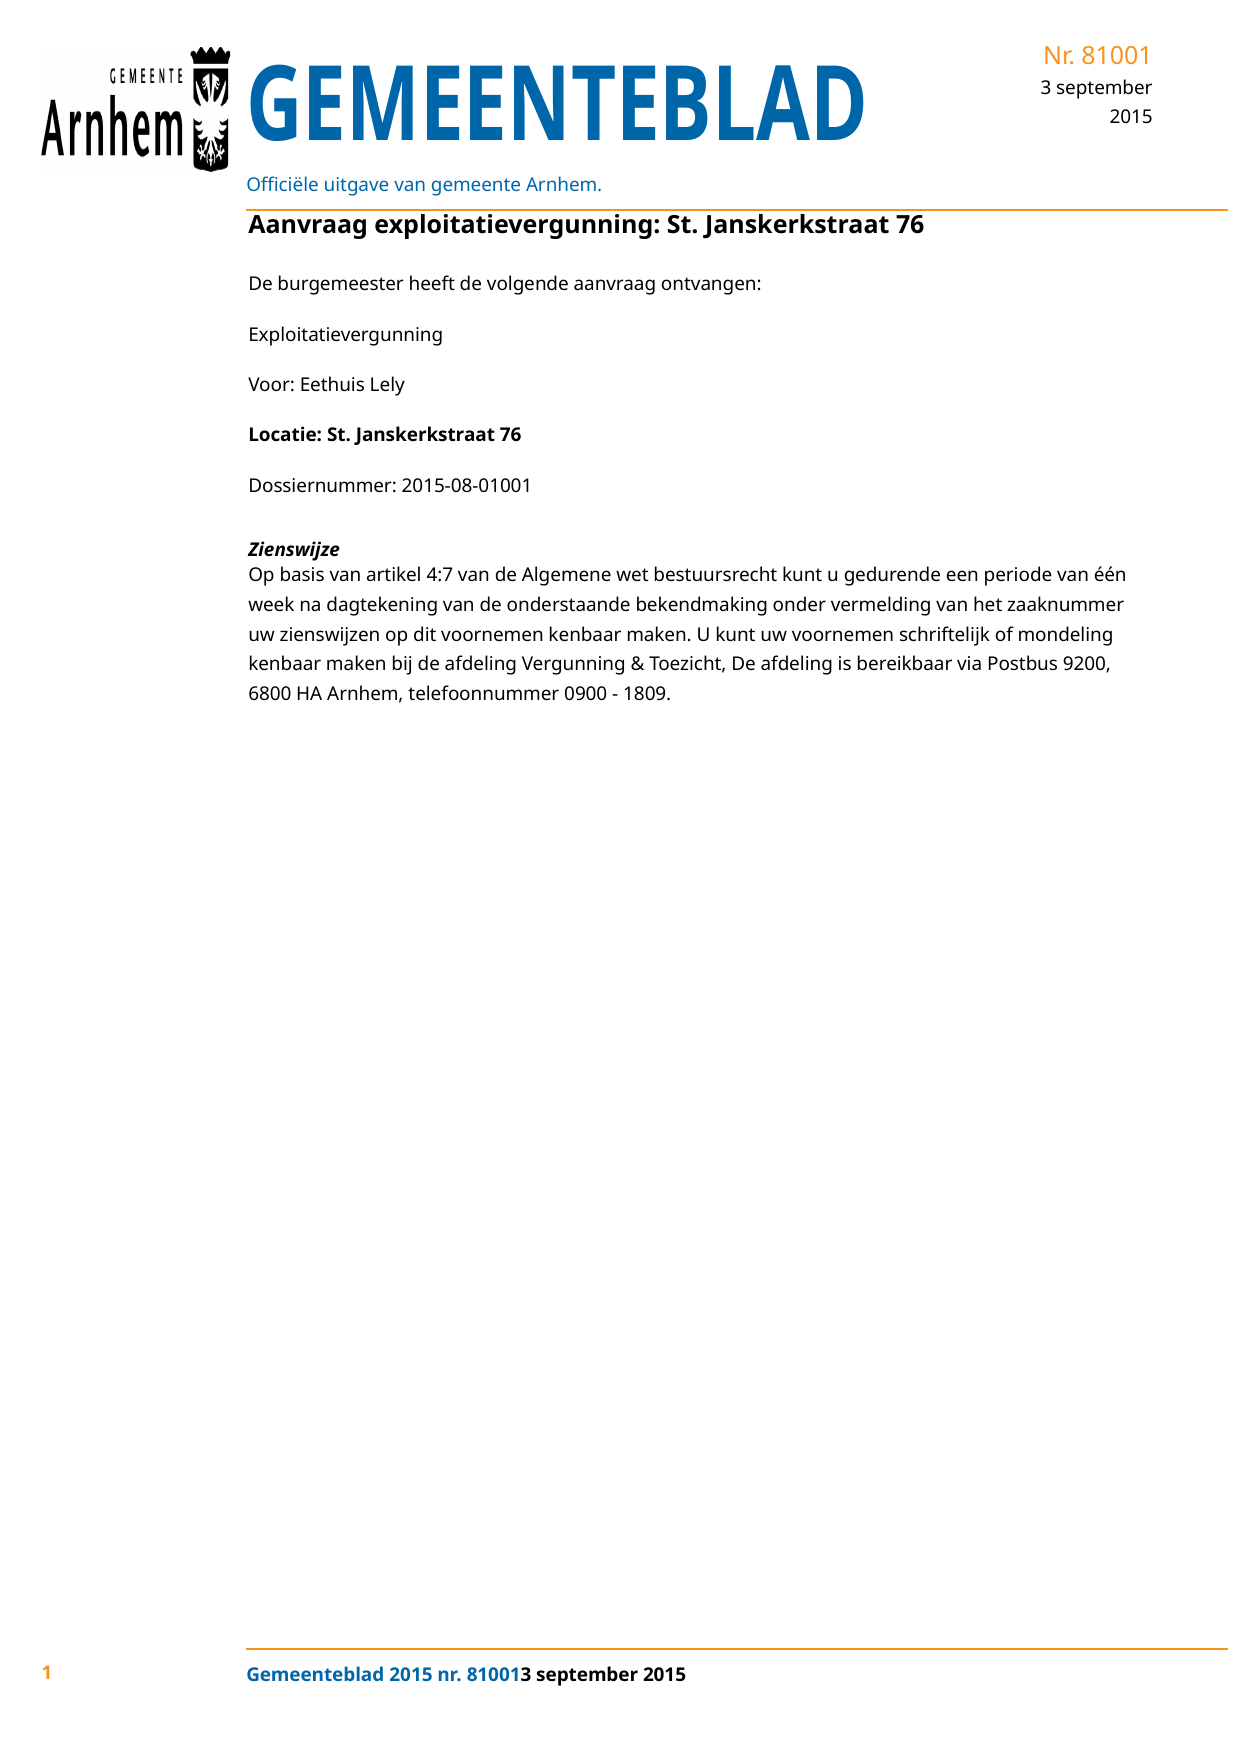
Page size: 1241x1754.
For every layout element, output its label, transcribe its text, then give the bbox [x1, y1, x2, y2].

text Voor: Eethuis Lely [248, 371, 1152, 397]
text Locatie: St. Janskerkstraat 76 [248, 422, 1152, 447]
text De burgemeester heeft de volgende aanvraag ontvangen: [248, 270, 1152, 296]
text Zienswijze [248, 536, 1152, 562]
picture [41, 47, 231, 172]
text Op basis van artikel 4:7 van de Algemene wet bestuursrecht kunt u gedurende een periode van één week na dagtekening van de onderstaande bekendmaking onder vermelding van het zaaknummer uw zienswijzen op dit voornemen kenbaar maken. U kunt uw voornemen schriftelijk of mondeling kenbaar maken bij de afdeling Vergunning & Toezicht, De afdeling is bereikbaar via Postbus 9200, 6800 HA Arnhem, telefoonnummer 0900 - 1809. [248, 562, 1152, 706]
text Dossiernummer: 2015-08-01001 [248, 472, 1152, 498]
text Exploitatievergunning [248, 321, 1152, 346]
text Aanvraag exploitatievergunning: St. Janskerkstraat 76 [248, 211, 1152, 241]
